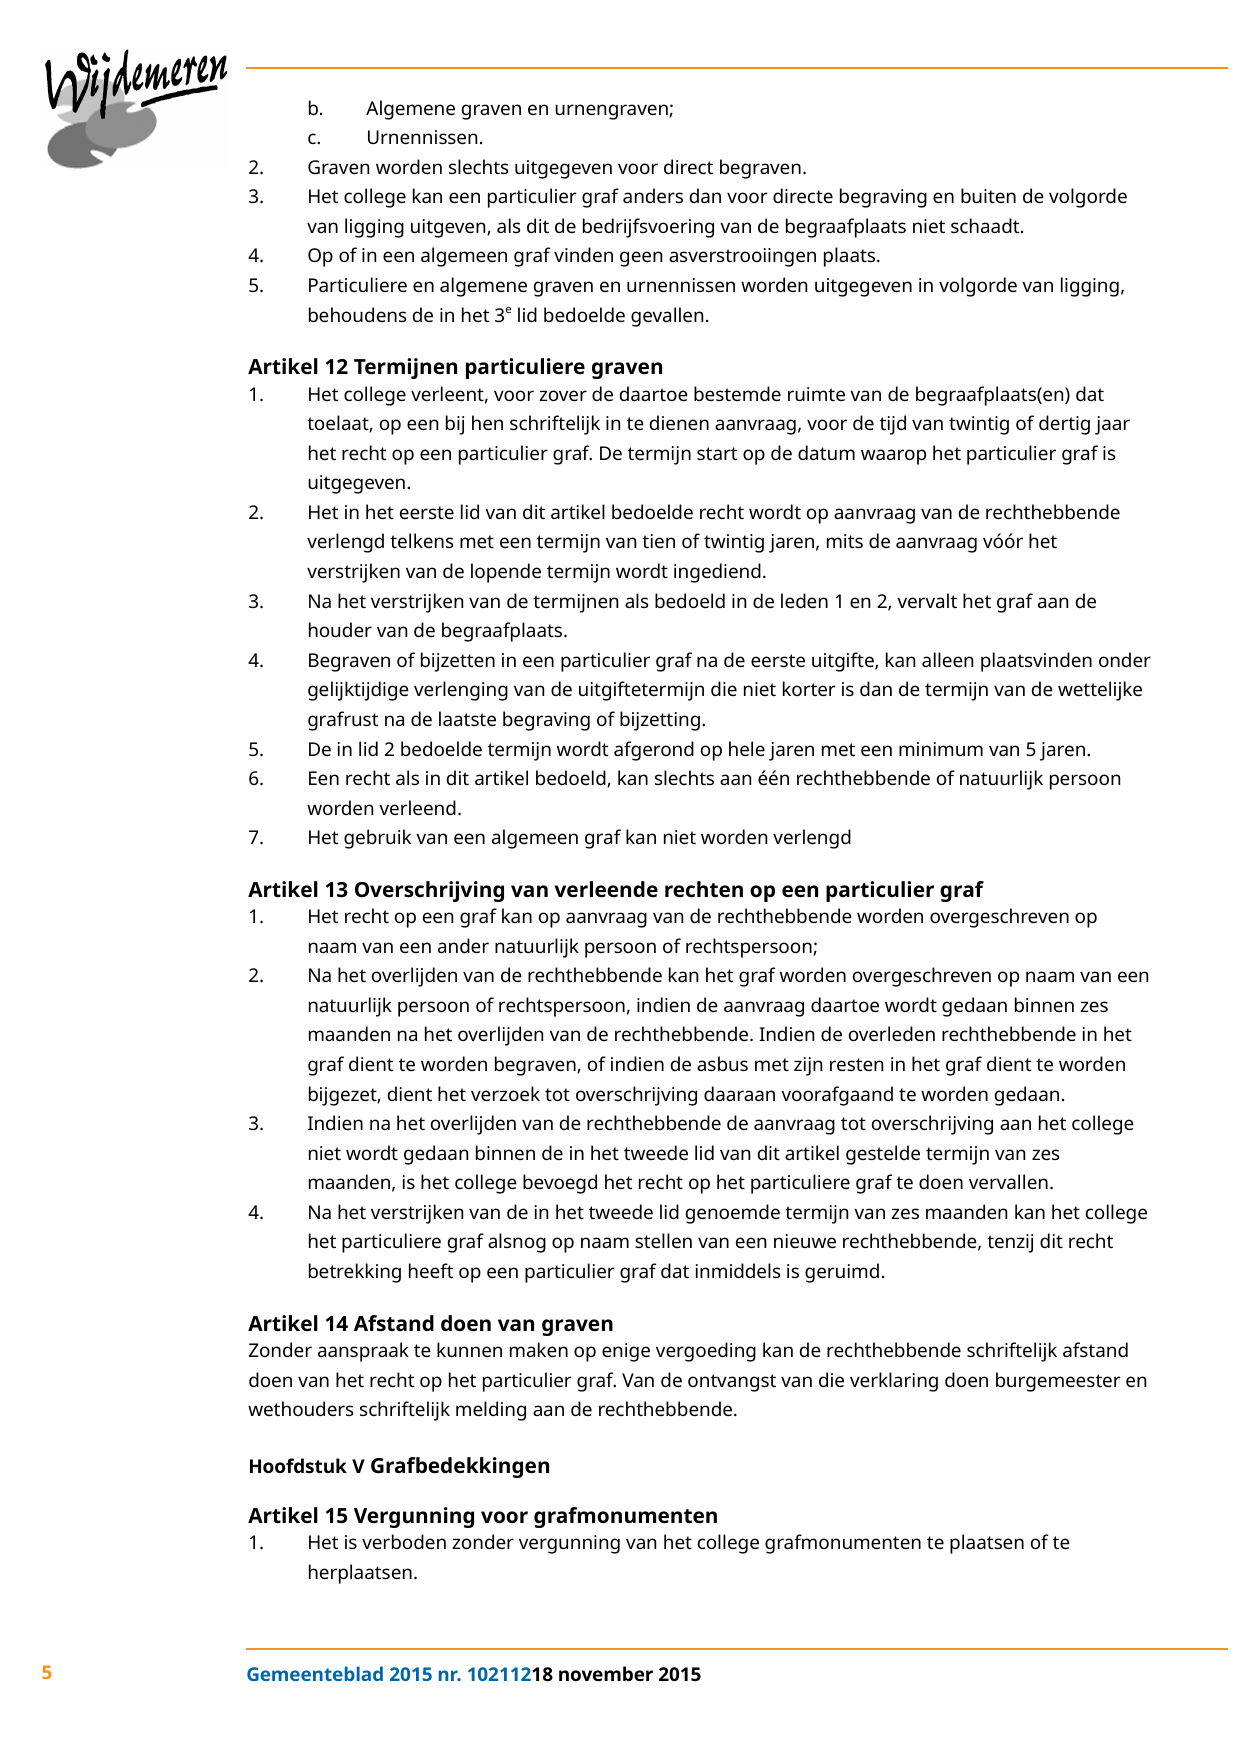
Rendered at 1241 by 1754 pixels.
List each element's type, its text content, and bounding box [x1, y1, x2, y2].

list Na het verstrijken van de termijnen als bedoeld in de leden 1 en 2, vervalt het graf aan de houder van de begraafplaats. [248, 588, 1152, 643]
list Het college kan een particulier graf anders dan voor directe begraving en buiten de volgorde van ligging uitgeven, als dit de bedrijfsvoering van de begraafplaats niet schaadt. [248, 183, 1152, 239]
list Algemene graven en urnengraven; [307, 95, 1152, 121]
list Urnennissen. [307, 124, 1152, 150]
list Op of in een algemeen graf vinden geen asverstrooiingen plaats. [248, 243, 1152, 268]
text Artikel 12 Termijnen particuliere graven [248, 352, 1152, 381]
list Na het overlijden van de rechthebbende kan het graf worden overgeschreven op naam van een natuurlijk persoon of rechtspersoon, indien de aanvraag daartoe wordt gedaan binnen zes maanden na het overlijden van de rechthebbende. Indien de overleden rechthebbende in het graf dient te worden begraven, of indien de asbus met zijn resten in het graf dient te worden bijgezet, dient het verzoek tot overschrijving daaraan voorafgaand te worden gedaan. [248, 962, 1152, 1107]
list Indien na het overlijden van de rechthebbende de aanvraag tot overschrijving aan het college niet wordt gedaan binnen de in het tweede lid van dit artikel gestelde termijn van zes maanden, is het college bevoegd het recht op het particuliere graf te doen vervallen. [248, 1110, 1152, 1195]
list Een recht als in dit artikel bedoeld, kan slechts aan één rechthebbende of natuurlijk persoon worden verleend. [248, 765, 1152, 821]
list Het recht op een graf kan op aanvraag van de rechthebbende worden overgeschreven op naam van een ander natuurlijk persoon of rechtspersoon; [248, 903, 1152, 959]
text Zonder aanspraak te kunnen maken op enige vergoeding kan de rechthebbende schriftelijk afstand doen van het recht op het particulier graf. Van de ontvangst van die verklaring doen burgemeester en wethouders schriftelijk melding aan de rechthebbende. [248, 1337, 1152, 1422]
text Artikel 14 Afstand doen van graven [248, 1309, 1152, 1337]
picture [41, 47, 231, 172]
text Artikel 13 Overschrijving van verleende rechten op een particulier graf [248, 875, 1152, 903]
list Begraven of bijzetten in een particulier graf na de eerste uitgifte, kan alleen plaatsvinden onder gelijktijdige verlenging van de uitgiftetermijn die niet korter is dan de termijn van de wettelijke grafrust na de laatste begraving of bijzetting. [248, 647, 1152, 732]
list Graven worden slechts uitgegeven voor direct begraven. [248, 154, 1152, 180]
list Het college verleent, voor zover de daartoe bestemde ruimte van de begraafplaats(en) dat toelaat, op een bij hen schriftelijk in te dienen aanvraag, voor de tijd van twintig of dertig jaar het recht op een particulier graf. De termijn start op de datum waarop het particulier graf is uitgegeven. [248, 381, 1152, 495]
text Artikel 15 Vergunning voor grafmonumenten [248, 1501, 1152, 1529]
list De in lid 2 bedoelde termijn wordt afgerond op hele jaren met een minimum van 5 jaren. [248, 736, 1152, 761]
text Hoofdstuk V Grafbedekkingen [248, 1452, 1152, 1480]
list Particuliere en algemene graven en urnennissen worden uitgegeven in volgorde van ligging, behoudens de in het 3e lid bedoelde gevallen. [248, 272, 1152, 328]
list Het is verboden zonder vergunning van het college grafmonumenten te plaatsen of te herplaatsen. [248, 1529, 1152, 1585]
list Het in het eerste lid van dit artikel bedoelde recht wordt op aanvraag van de rechthebbende verlengd telkens met een termijn van tien of twintig jaren, mits de aanvraag vóór het verstrijken van de lopende termijn wordt ingediend. [248, 499, 1152, 584]
list Na het verstrijken van de in het tweede lid genoemde termijn van zes maanden kan het college het particuliere graf alsnog op naam stellen van een nieuwe rechthebbende, tenzij dit recht betrekking heeft op een particulier graf dat inmiddels is geruimd. [248, 1199, 1152, 1284]
list Het gebruik van een algemeen graf kan niet worden verlengd [248, 824, 1152, 850]
